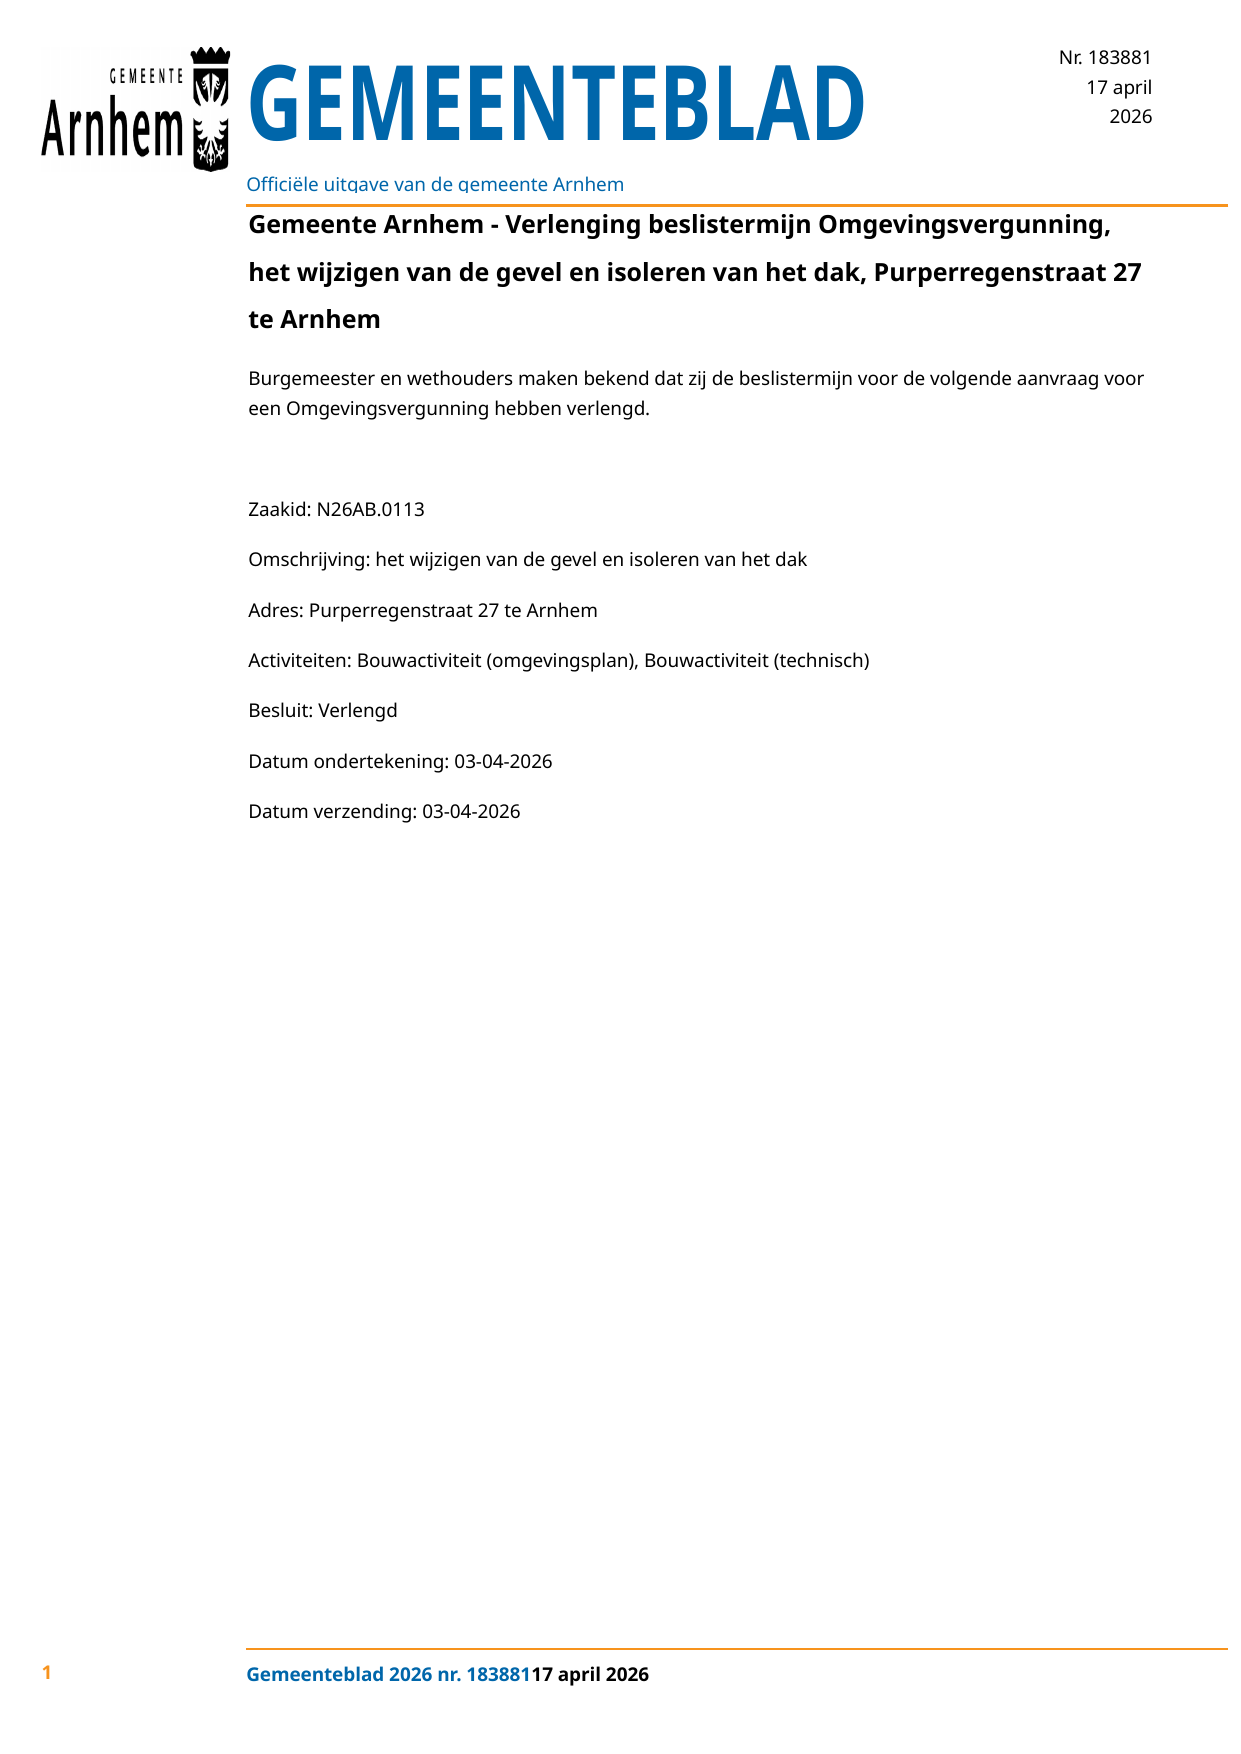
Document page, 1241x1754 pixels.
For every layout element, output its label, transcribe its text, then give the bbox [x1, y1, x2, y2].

text Zaakid: N26AB.0113 [248, 496, 1152, 522]
text Datum ondertekening: 03-04-2026 [248, 748, 1152, 774]
text Activiteiten: Bouwactiviteit (omgevingsplan), Bouwactiviteit (technisch) [248, 647, 1152, 673]
text Gemeente Arnhem - Verlenging beslistermijn Omgevingsvergunning, het wijzigen van de gevel en isoleren van het dak, Purperregenstraat 27 te Arnhem [248, 207, 1152, 336]
picture [41, 47, 231, 172]
text Adres: Purperregenstraat 27 te Arnhem [248, 597, 1152, 622]
text Burgemeester en wethouders maken bekend dat zij de beslistermijn voor de volgende aanvraag voor een Omgevingsvergunning hebben verlengd. [248, 366, 1152, 421]
text Omschrijving: het wijzigen van de gevel en isoleren van het dak [248, 546, 1152, 572]
text Datum verzending: 03-04-2026 [248, 798, 1152, 824]
text Besluit: Verlengd [248, 698, 1152, 723]
